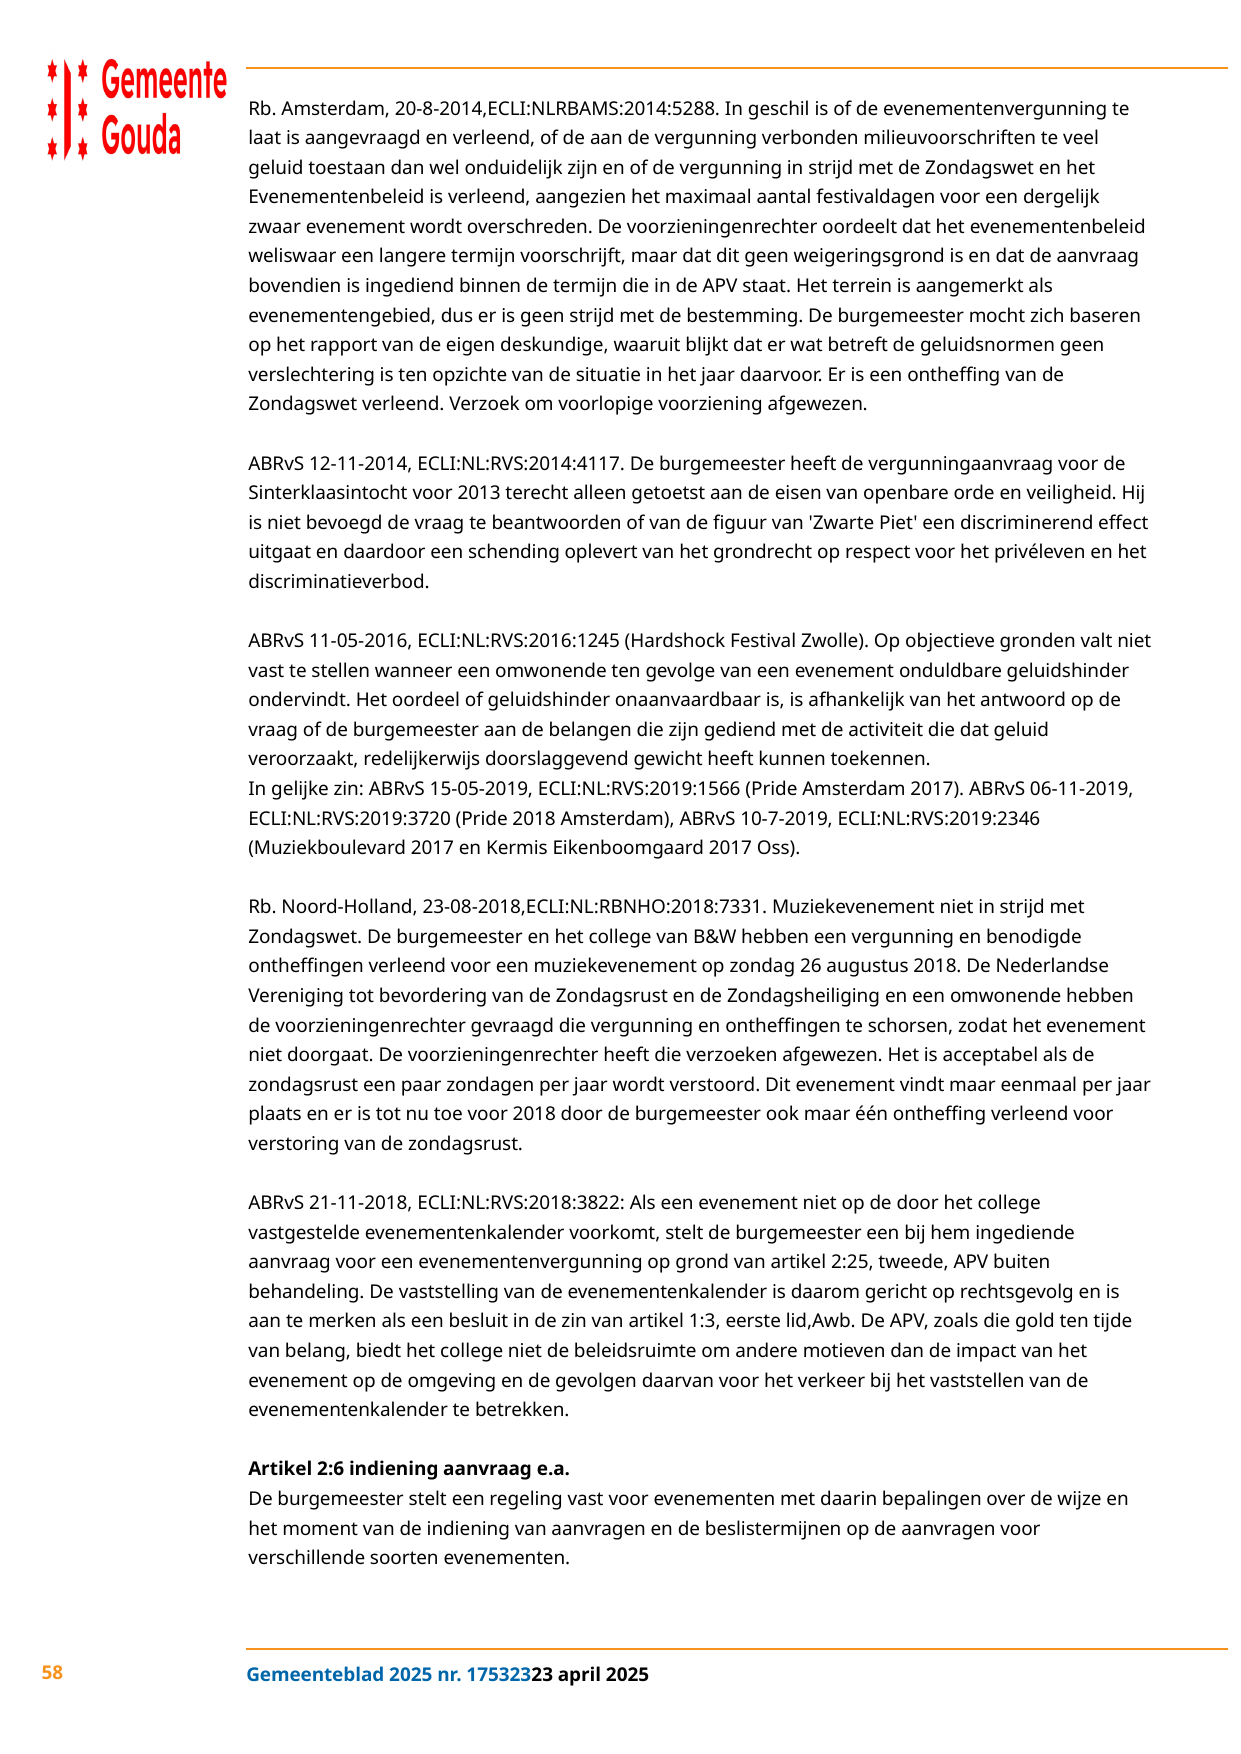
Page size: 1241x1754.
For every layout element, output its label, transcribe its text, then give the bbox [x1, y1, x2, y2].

text Rb. Noord-Holland, 23-08-2018,ECLI:NL:RBNHO:2018:7331. Muziekevenement niet in strijd met Zondagswet. De burgemeester en het college van B&W hebben een vergunning en benodigde ontheffingen verleend voor een muziekevenement op zondag 26 augustus 2018. De Nederlandse Vereniging tot bevordering van de Zondagsrust en de Zondagsheiliging en een omwonende hebben de voorzieningenrechter gevraagd die vergunning en ontheffingen te schorsen, zodat het evenement niet doorgaat. De voorzieningenrechter heeft die verzoeken afgewezen. Het is acceptabel als de zondagsrust een paar zondagen per jaar wordt verstoord. Dit evenement vindt maar eenmaal per jaar plaats en er is tot nu toe voor 2018 door de burgemeester ook maar één ontheffing verleend voor verstoring van de zondagsrust. [248, 893, 1152, 1156]
text De burgemeester stelt een regeling vast voor evenementen met daarin bepalingen over de wijze en het moment van de indiening van aanvragen en de beslistermijnen op de aanvragen voor verschillende soorten evenementen. [248, 1485, 1152, 1570]
text ABRvS 11-05-2016, ECLI:NL:RVS:2016:1245 (Hardshock Festival Zwolle). Op objectieve gronden valt niet vast te stellen wanneer een omwonende ten gevolge van een evenement onduldbare geluidshinder ondervindt. Het oordeel of geluidshinder onaanvaardbaar is, is afhankelijk van het antwoord op de vraag of de burgemeester aan de belangen die zijn gediend met de activiteit die dat geluid veroorzaakt, redelijkerwijs doorslaggevend gewicht heeft kunnen toekennen. [248, 627, 1152, 771]
text ABRvS 21-11-2018, ECLI:NL:RVS:2018:3822: Als een evenement niet op de door het college vastgestelde evenementenkalender voorkomt, stelt de burgemeester een bij hem ingediende aanvraag voor een evenementenvergunning op grond van artikel 2:25, tweede, APV buiten behandeling. De vaststelling van de evenementenkalender is daarom gericht op rechtsgevolg en is aan te merken als een besluit in de zin van artikel 1:3, eerste lid,Awb. De APV, zoals die gold ten tijde van belang, biedt het college niet de beleidsruimte om andere motieven dan de impact van het evenement op de omgeving en de gevolgen daarvan voor het verkeer bij het vaststellen van de evenementenkalender te betrekken. [248, 1189, 1152, 1422]
text Rb. Amsterdam, 20-8-2014,ECLI:NLRBAMS:2014:5288. In geschil is of de evenementenvergunning te laat is aangevraagd en verleend, of de aan de vergunning verbonden milieuvoorschriften te veel geluid toestaan dan wel onduidelijk zijn en of de vergunning in strijd met de Zondagswet en het Evenementenbeleid is verleend, aangezien het maximaal aantal festivaldagen voor een dergelijk zwaar evenement wordt overschreden. De voorzieningenrechter oordeelt dat het evenementenbeleid weliswaar een langere termijn voorschrijft, maar dat dit geen weigeringsgrond is en dat de aanvraag bovendien is ingediend binnen de termijn die in de APV staat. Het terrein is aangemerkt als evenementengebied, dus er is geen strijd met de bestemming. De burgemeester mocht zich baseren op het rapport van de eigen deskundige, waaruit blijkt dat er wat betreft de geluidsnormen geen verslechtering is ten opzichte van de situatie in het jaar daarvoor. Er is een ontheffing van de Zondagswet verleend. Verzoek om voorlopige voorziening afgewezen. [248, 95, 1152, 416]
text Artikel 2:6 indiening aanvraag e.a. [248, 1456, 1152, 1481]
picture [41, 47, 231, 172]
text ABRvS 12-11-2014, ECLI:NL:RVS:2014:4117. De burgemeester heeft de vergunningaanvraag voor de Sinterklaasintocht voor 2013 terecht alleen getoetst aan de eisen van openbare orde en veiligheid. Hij is niet bevoegd de vraag te beantwoorden of van de figuur van 'Zwarte Piet' een discriminerend effect uitgaat en daardoor een schending oplevert van het grondrecht op respect voor het privéleven en het discriminatieverbod. [248, 450, 1152, 594]
text In gelijke zin: ABRvS 15-05-2019, ECLI:NL:RVS:2019:1566 (Pride Amsterdam 2017). ABRvS 06-11-2019, ECLI:NL:RVS:2019:3720 (Pride 2018 Amsterdam), ABRvS 10-7-2019, ECLI:NL:RVS:2019:2346 (Muziekboulevard 2017 en Kermis Eikenboomgaard 2017 Oss). [248, 775, 1152, 860]
